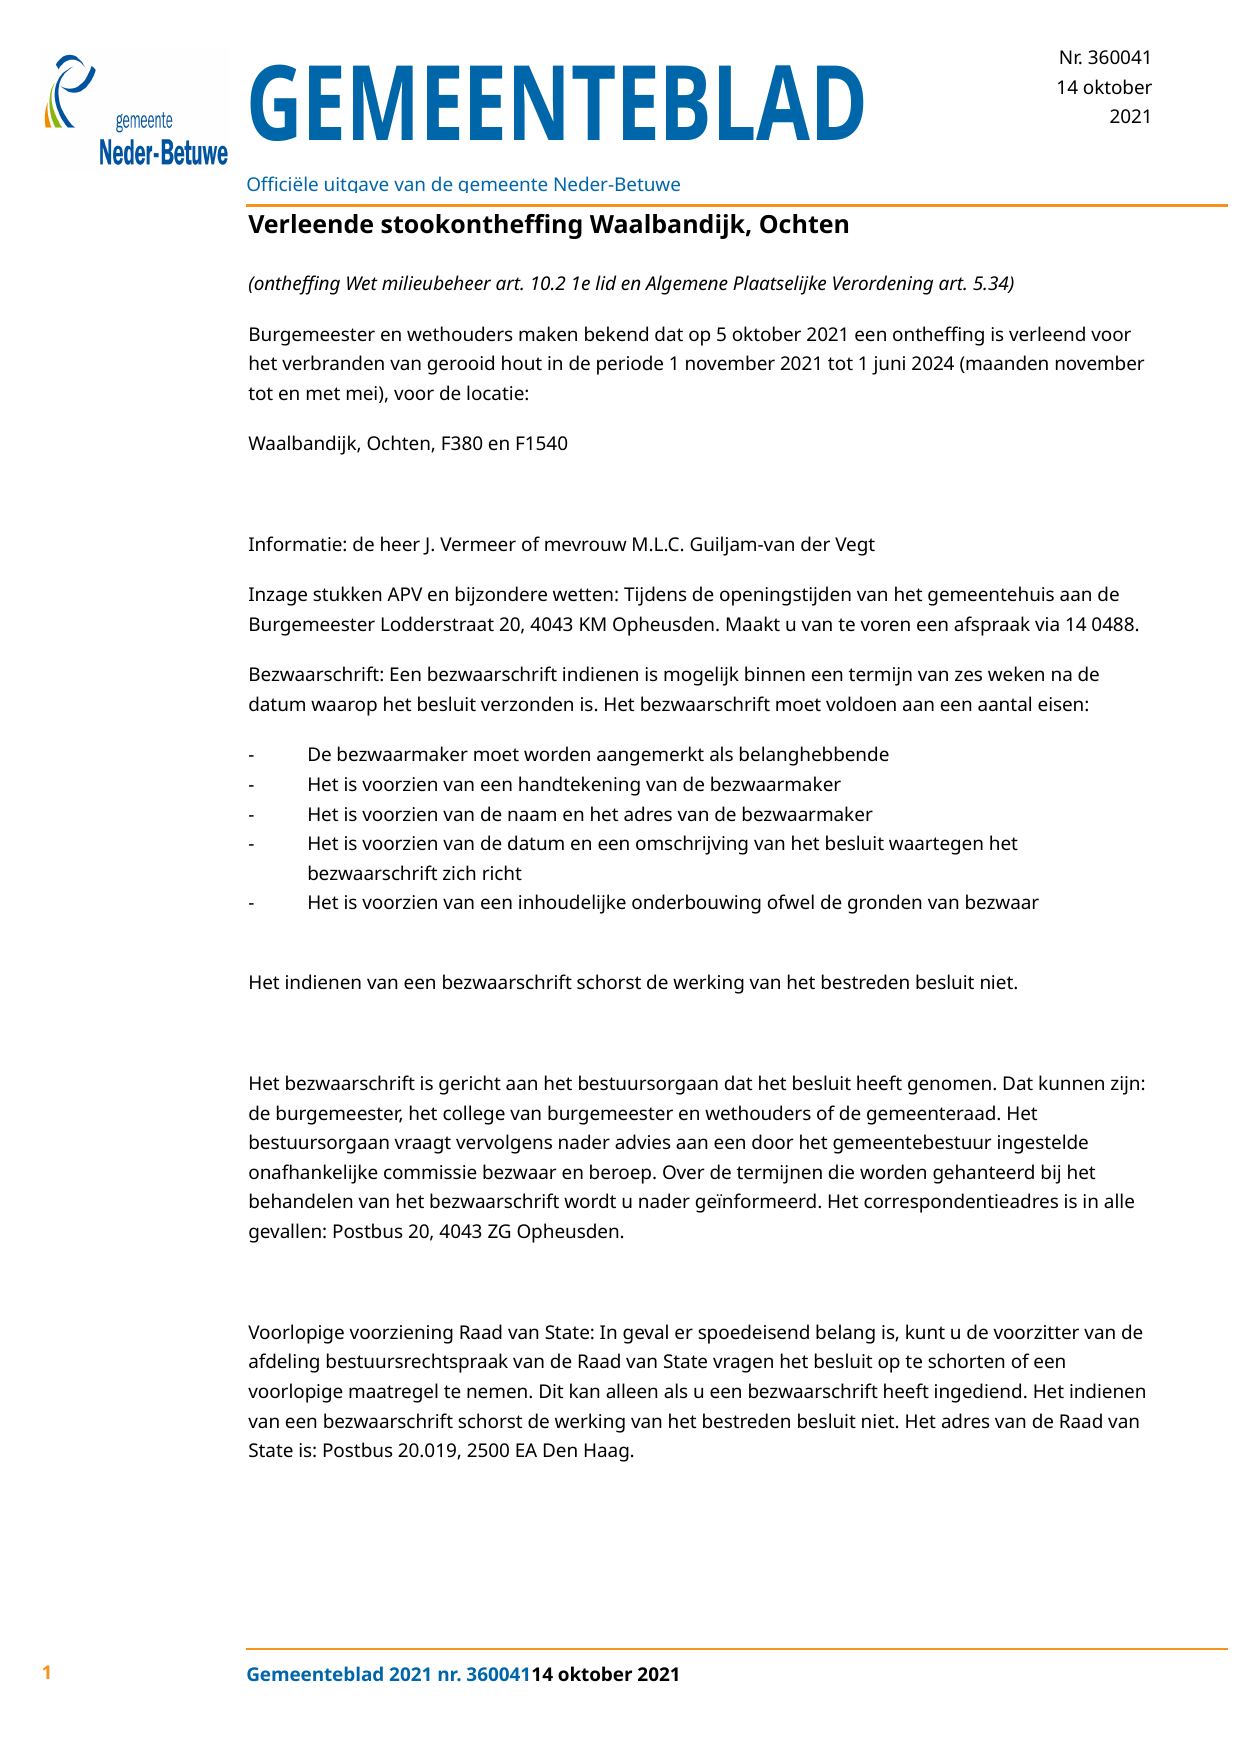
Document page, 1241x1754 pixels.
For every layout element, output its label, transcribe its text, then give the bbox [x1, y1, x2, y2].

text Voorlopige voorziening Raad van State: In geval er spoedeisend belang is, kunt u de voorzitter van de afdeling bestuursrechtspraak van de Raad van State vragen het besluit op te schorten of een voorlopige maatregel te nemen. Dit kan alleen als u een bezwaarschrift heeft ingediend. Het indienen van een bezwaarschrift schorst de werking van het bestreden besluit niet. Het adres van de Raad van State is: Postbus 20.019, 2500 EA Den Haag. [248, 1319, 1152, 1463]
text Burgemeester en wethouders maken bekend dat op 5 oktober 2021 een ontheffing is verleend voor het verbranden van gerooid hout in de periode 1 november 2021 tot 1 juni 2024 (maanden november tot en met mei), voor de locatie: [248, 321, 1152, 406]
text Het bezwaarschrift is gericht aan het bestuursorgaan dat het besluit heeft genomen. Dat kunnen zijn: de burgemeester, het college van burgemeester en wethouders of de gemeenteraad. Het bestuursorgaan vraagt vervolgens nader advies aan een door het gemeentebestuur ingestelde onafhankelijke commissie bezwaar en beroep. Over de termijnen die worden gehanteerd bij het behandelen van het bezwaarschrift wordt u nader geïnformeerd. Het correspondentieadres is in alle gevallen: Postbus 20, 4043 ZG Opheusden. [248, 1070, 1152, 1244]
list De bezwaarmaker moet worden aangemerkt als belanghebbende [248, 742, 1152, 767]
list Het is voorzien van een inhoudelijke onderbouwing ofwel de gronden van bezwaar [248, 889, 1152, 915]
list Het is voorzien van de naam en het adres van de bezwaarmaker [248, 801, 1152, 826]
text (ontheffing Wet milieubeheer art. 10.2 1e lid en Algemene Plaatselijke Verordening art. 5.34) [248, 270, 1152, 296]
picture [41, 47, 231, 172]
text Bezwaarschrift: Een bezwaarschrift indienen is mogelijk binnen een termijn van zes weken na de datum waarop het besluit verzonden is. Het bezwaarschrift moet voldoen aan een aantal eisen: [248, 662, 1152, 717]
list Het is voorzien van de datum en een omschrijving van het besluit waartegen het bezwaarschrift zich richt [248, 830, 1152, 886]
text Verleende stookontheffing Waalbandijk, Ochten [248, 207, 1152, 241]
text Waalbandijk, Ochten, F380 en F1540 [248, 430, 1152, 456]
text Het indienen van een bezwaarschrift schorst de werking van het bestreden besluit niet. [248, 969, 1152, 995]
list Het is voorzien van een handtekening van de bezwaarmaker [248, 771, 1152, 797]
text Inzage stukken APV en bijzondere wetten: Tijdens de openingstijden van het gemeentehuis aan de Burgemeester Lodderstraat 20, 4043 KM Opheusden. Maakt u van te voren een afspraak via 14 0488. [248, 582, 1152, 637]
text Informatie: de heer J. Vermeer of mevrouw M.L.C. Guiljam-van der Vegt [248, 531, 1152, 557]
